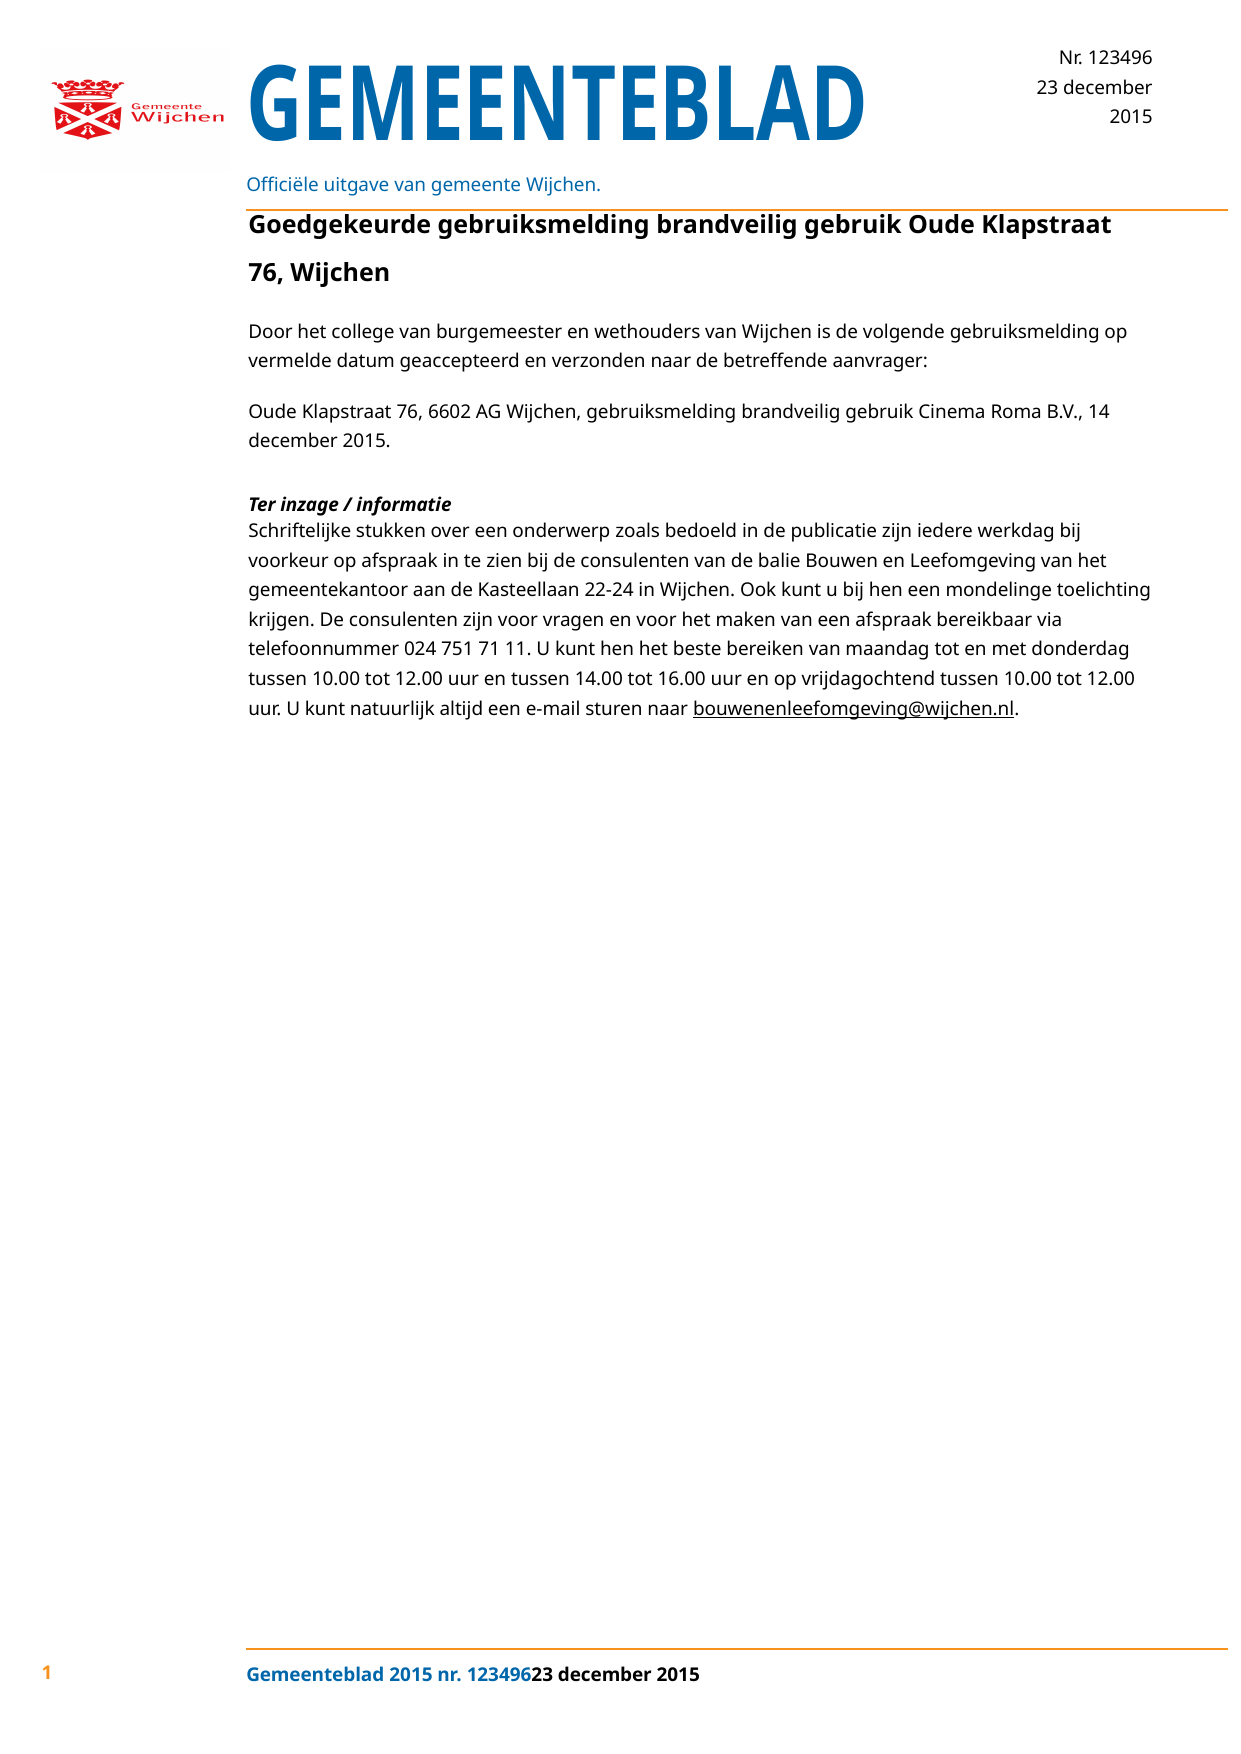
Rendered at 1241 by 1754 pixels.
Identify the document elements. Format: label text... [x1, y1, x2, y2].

text Oude Klapstraat 76, 6602 AG Wijchen, gebruiksmelding brandveilig gebruik Cinema Roma B.V., 14 december 2015. [248, 398, 1152, 453]
text Ter inzage / informatie [248, 491, 1152, 517]
text Schriftelijke stukken over een onderwerp zoals bedoeld in de publicatie zijn iedere werkdag bij voorkeur op afspraak in te zien bij de consulenten van de balie Bouwen en Leefomgeving van het gemeentekantoor aan de Kasteellaan 22-24 in Wijchen. Ook kunt u bij hen een mondelinge toelichting krijgen. De consulenten zijn voor vragen en voor het maken van een afspraak bereikbaar via telefoonnummer 024 751 71 11. U kunt hen het beste bereiken van maandag tot en met donderdag tussen 10.00 tot 12.00 uur en tussen 14.00 tot 16.00 uur en op vrijdagochtend tussen 10.00 tot 12.00 uur. U kunt natuurlijk altijd een e-mail sturen naar bouwenenleefomgeving@wijchen.nl. [248, 517, 1152, 720]
picture [41, 47, 231, 172]
text Door het college van burgemeester en wethouders van Wijchen is de volgende gebruiksmelding op vermelde datum geaccepteerd en verzonden naar de betreffende aanvrager: [248, 318, 1152, 373]
text Goedgekeurde gebruiksmelding brandveilig gebruik Oude Klapstraat 76, Wijchen [248, 211, 1152, 288]
